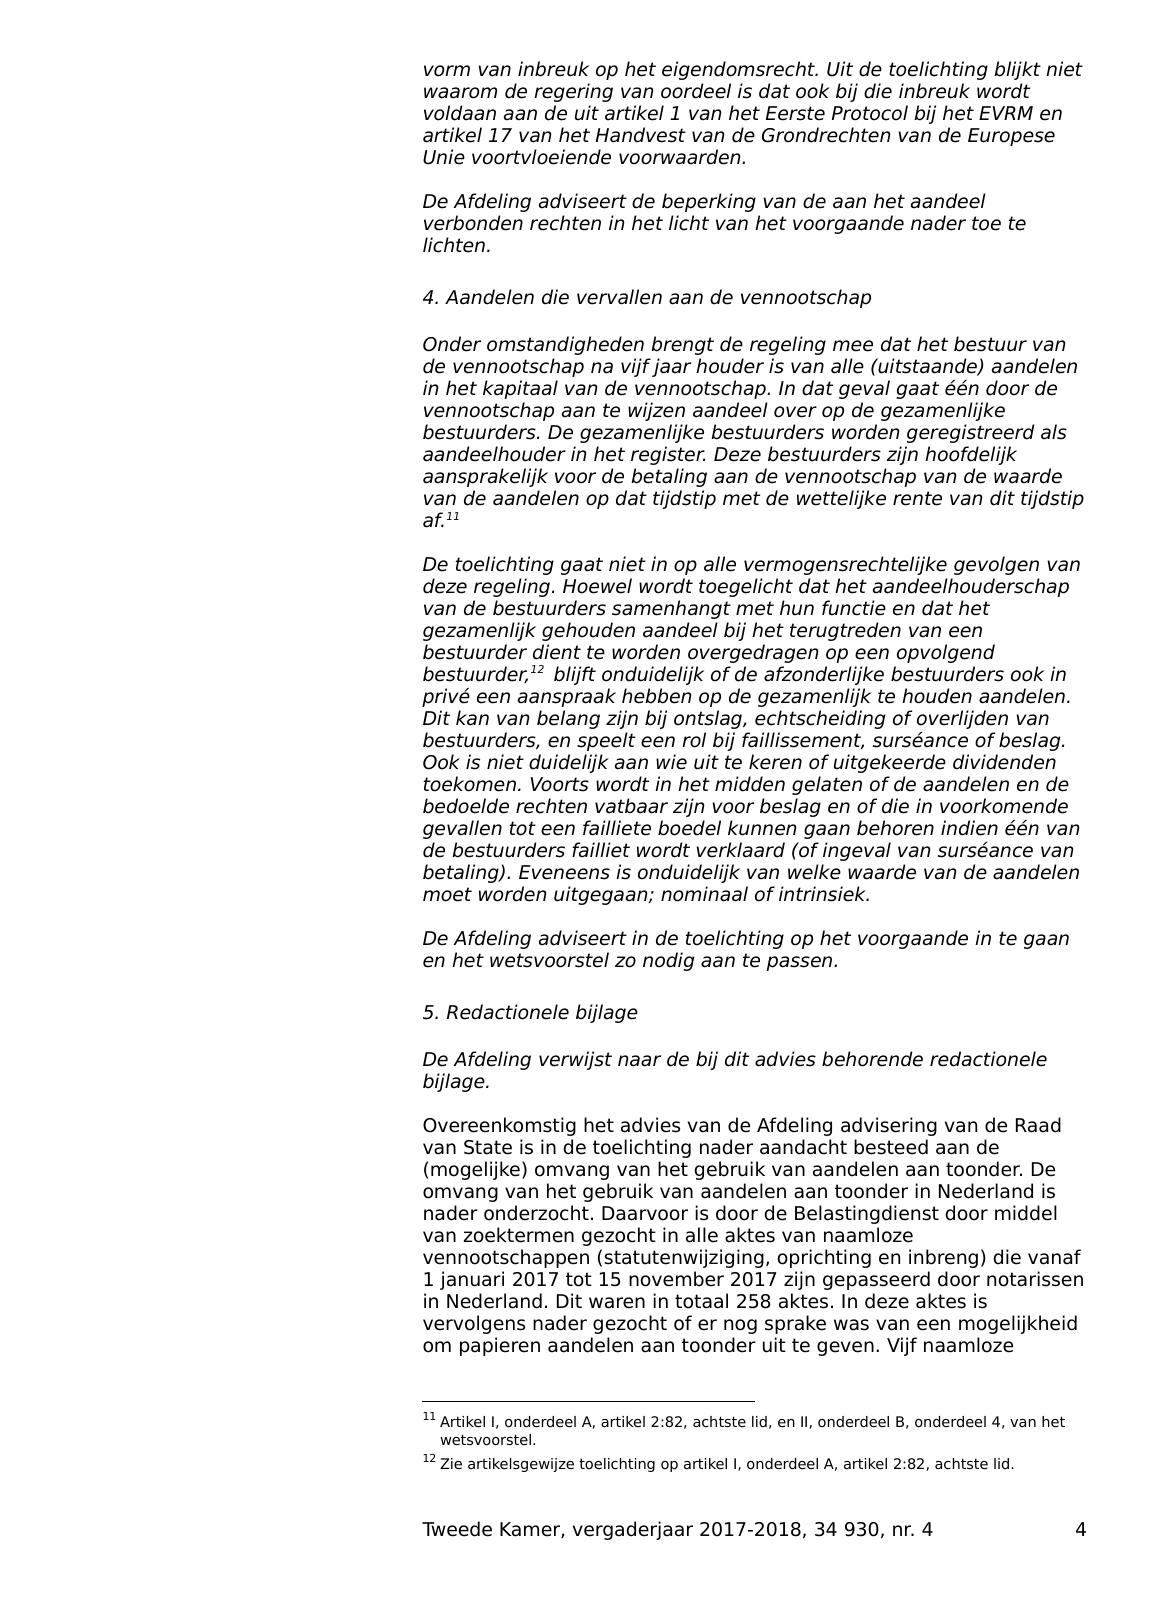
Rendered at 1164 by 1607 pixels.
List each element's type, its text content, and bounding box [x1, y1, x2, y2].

subtitle 5. Redactionele bijlage [422, 1002, 1087, 1024]
text De toelichting gaat niet in op alle vermogensrechtelijke gevolgen van deze regeling. Hoewel wordt toegelicht dat het aandeelhouderschap van de bestuurders samenhangt met hun functie en dat het gezamenlijk gehouden aandeel bij het terugtreden van een bestuurder dient te worden overgedragen op een opvolgend bestuurder, blijft onduidelijk of de afzonderlijke bestuurders ook in privé een aanspraak hebben op de gezamenlijk te houden aandelen. Dit kan van belang zijn bij ontslag, echtscheiding of overlijden van bestuurders, en speelt een rol bij faillissement, surséance of beslag. Ook is niet duidelijk aan wie uit te keren of uitgekeerde dividenden toekomen. Voorts wordt in het midden gelaten of de aandelen en de bedoelde rechten vatbaar zijn voor beslag en of die in voorkomende gevallen tot een failliete boedel kunnen gaan behoren indien één van de bestuurders failliet wordt verklaard (of ingeval van surséance van betaling). Eveneens is onduidelijk van welke waarde van de aandelen moet worden uitgegaan; nominaal of intrinsiek. [422, 554, 1087, 906]
text Zie artikelsgewijze toelichting op artikel I, onderdeel A, artikel 2:82, achtste lid. [422, 1452, 1087, 1474]
text vorm van inbreuk op het eigendomsrecht. Uit de toelichting blijkt niet waarom de regering van oordeel is dat ook bij die inbreuk wordt voldaan aan de uit artikel 1 van het Eerste Protocol bij het EVRM en artikel 17 van het Handvest van de Grondrechten van de Europese Unie voortvloeiende voorwaarden. [422, 59, 1087, 169]
text Onder omstandigheden brengt de regeling mee dat het bestuur van de vennootschap na vijf jaar houder is van alle (uitstaande) aandelen in het kapitaal van de vennootschap. In dat geval gaat één door de vennootschap aan te wijzen aandeel over op de gezamenlijke bestuurders. De gezamenlijke bestuurders worden geregistreerd als aandeelhouder in het register. Deze bestuurders zijn hoofdelijk aansprakelijk voor de betaling aan de vennootschap van de waarde van de aandelen op dat tijdstip met de wettelijke rente van dit tijdstip af. [422, 334, 1087, 532]
text Overeenkomstig het advies van de Afdeling advisering van de Raad van State is in de toelichting nader aandacht besteed aan de (mogelijke) omvang van het gebruik van aandelen aan toonder. De omvang van het gebruik van aandelen aan toonder in Nederland is nader onderzocht. Daarvoor is door de Belastingdienst door middel van zoektermen gezocht in alle aktes van naamloze vennootschappen (statutenwijziging, oprichting en inbreng) die vanaf 1 januari 2017 tot 15 november 2017 zijn gepasseerd door notarissen in Nederland. Dit waren in totaal 258 aktes. In deze aktes is vervolgens nader gezocht of er nog sprake was van een mogelijkheid om papieren aandelen aan toonder uit te geven. Vijf naamloze [422, 1115, 1087, 1357]
text De Afdeling adviseert de beperking van de aan het aandeel verbonden rechten in het licht van het voorgaande nader toe te lichten. [422, 191, 1087, 257]
text De Afdeling verwijst naar de bij dit advies behorende redactionele bijlage. [422, 1049, 1087, 1093]
subtitle 4. Aandelen die vervallen aan de vennootschap [422, 287, 1087, 309]
text De Afdeling adviseert in de toelichting op het voorgaande in te gaan en het wetsvoorstel zo nodig aan te passen. [422, 928, 1087, 972]
text Artikel I, onderdeel A, artikel 2:82, achtste lid, en II, onderdeel B, onderdeel 4, van het wetsvoorstel. [422, 1410, 1087, 1449]
